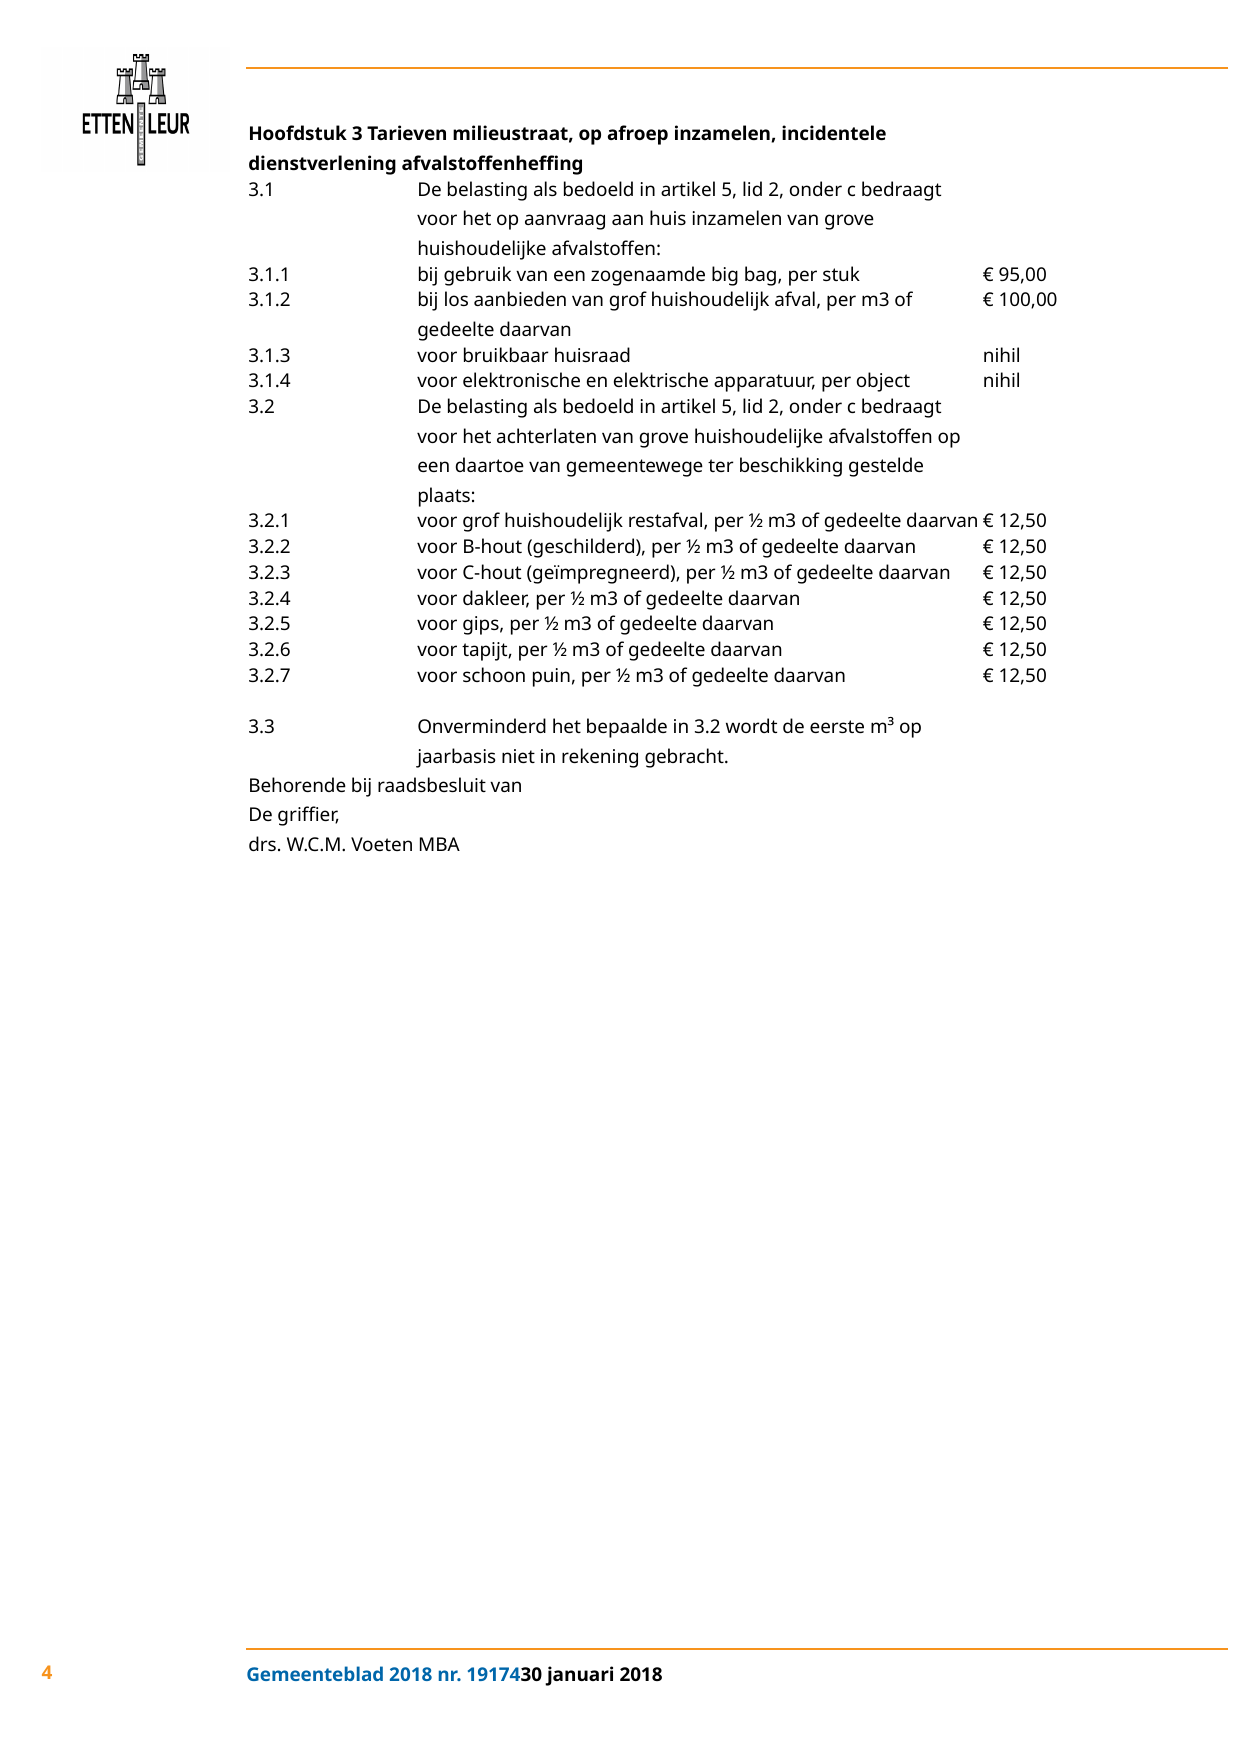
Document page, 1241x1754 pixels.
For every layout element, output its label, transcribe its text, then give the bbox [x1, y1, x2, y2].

table_cell [417, 95, 983, 121]
table_cell € 12,50 [983, 508, 1152, 533]
table_cell [248, 688, 417, 713]
table_cell 3.2.4 [248, 585, 417, 611]
table_cell 3.1.4 [248, 368, 417, 393]
table_cell 3.3 [248, 714, 417, 769]
table_cell 3.2.3 [248, 559, 417, 585]
table_cell € 12,50 [983, 559, 1152, 585]
table_cell [983, 121, 1152, 176]
table_cell € 95,00 [983, 261, 1152, 286]
table_cell [417, 688, 983, 713]
table_cell 3.1 [248, 176, 417, 261]
table_cell 3.1.1 [248, 261, 417, 286]
table_cell € 12,50 [983, 585, 1152, 611]
table_cell voor C-hout (geïmpregneerd), per ½ m3 of gedeelte daarvan [417, 559, 983, 585]
table_cell 3.1.2 [248, 286, 417, 342]
table_cell voor tapijt, per ½ m3 of gedeelte daarvan [417, 636, 983, 662]
picture [41, 47, 231, 172]
table_cell 3.1.3 [248, 342, 417, 367]
text Behorende bij raadsbesluit van [248, 772, 1152, 798]
table_cell nihil [983, 368, 1152, 393]
text De griffier, [248, 802, 1152, 827]
table_cell 3.2.5 [248, 611, 417, 636]
table_cell [983, 393, 1152, 508]
table_cell [983, 176, 1152, 261]
table_cell voor schoon puin, per ½ m3 of gedeelte daarvan [417, 662, 983, 688]
table_cell voor grof huishoudelijk restafval, per ½ m3 of gedeelte daarvan [417, 508, 983, 533]
table_cell 3.2 [248, 393, 417, 508]
table_cell nihil [983, 342, 1152, 367]
table_cell 3.2.2 [248, 534, 417, 559]
table_cell € 100,00 [983, 286, 1152, 342]
table_cell Hoofdstuk 3 Tarieven milieustraat, op afroep inzamelen, incidentele dienstverlening afvalstoffenheffing [248, 121, 983, 176]
table_cell De belasting als bedoeld in artikel 5, lid 2, onder c bedraagt voor het achterlaten van grove huishoudelijke afvalstoffen op een daartoe van gemeentewege ter beschikking gestelde plaats: [417, 393, 983, 508]
table_cell bij gebruik van een zogenaamde big bag, per stuk [417, 261, 983, 286]
table_cell voor elektronische en elektrische apparatuur, per object [417, 368, 983, 393]
table_cell voor dakleer, per ½ m3 of gedeelte daarvan [417, 585, 983, 611]
table_cell bij los aanbieden van grof huishoudelijk afval, per m3 of gedeelte daarvan [417, 286, 983, 342]
table_cell € 12,50 [983, 534, 1152, 559]
table_cell [983, 714, 1152, 769]
table_cell voor B-hout (geschilderd), per ½ m3 of gedeelte daarvan [417, 534, 983, 559]
table_cell voor bruikbaar huisraad [417, 342, 983, 367]
table_cell voor gips, per ½ m3 of gedeelte daarvan [417, 611, 983, 636]
table_cell € 12,50 [983, 636, 1152, 662]
text drs. W.C.M. Voeten MBA [248, 831, 1152, 857]
table_cell 3.2.7 [248, 662, 417, 688]
table_cell 3.2.1 [248, 508, 417, 533]
table_cell [983, 688, 1152, 713]
table_cell € 12,50 [983, 611, 1152, 636]
table_cell [983, 95, 1152, 121]
table_cell € 12,50 [983, 662, 1152, 688]
table_cell Onverminderd het bepaalde in 3.2 wordt de eerste m³ op jaarbasis niet in rekening gebracht. [417, 714, 983, 769]
table_cell [248, 95, 417, 121]
table_cell 3.2.6 [248, 636, 417, 662]
table_cell De belasting als bedoeld in artikel 5, lid 2, onder c bedraagt voor het op aanvraag aan huis inzamelen van grove huishoudelijke afvalstoffen: [417, 176, 983, 261]
